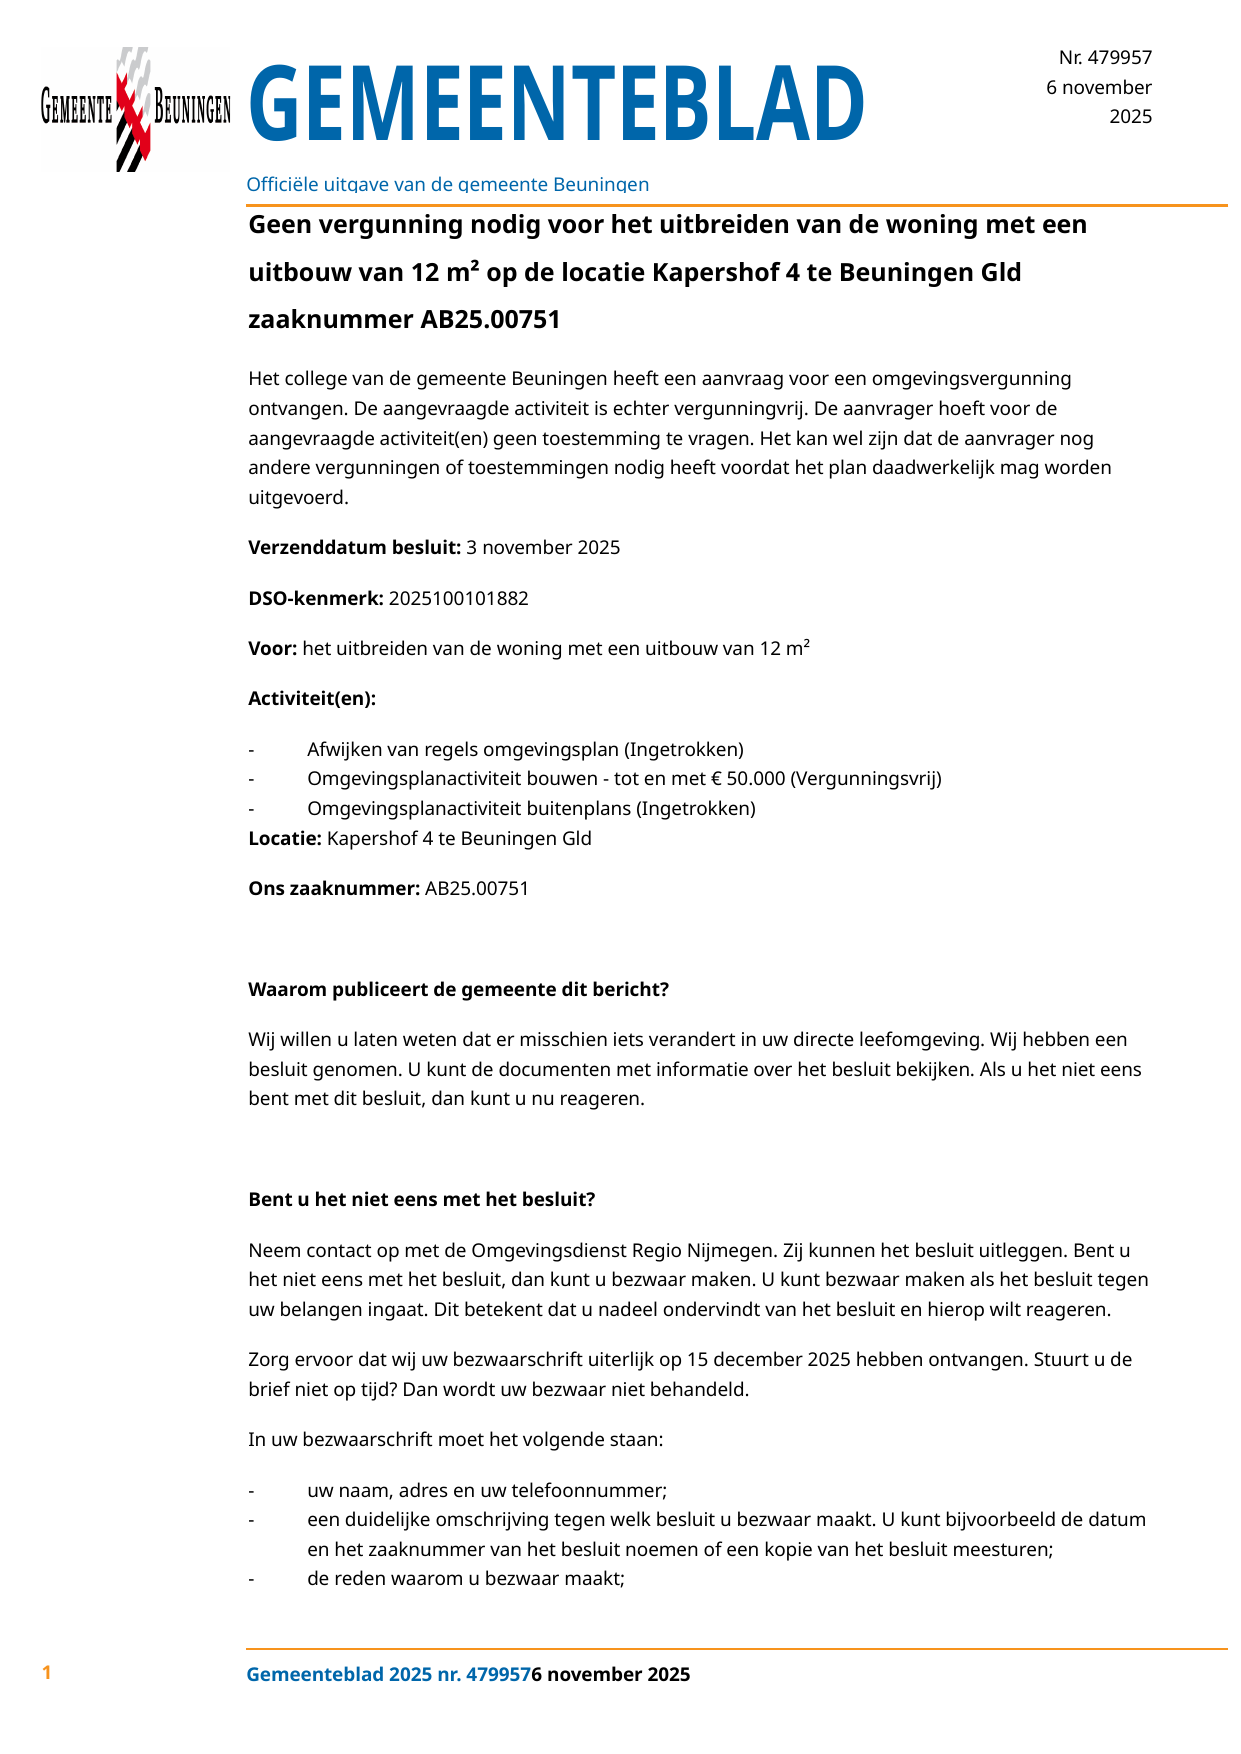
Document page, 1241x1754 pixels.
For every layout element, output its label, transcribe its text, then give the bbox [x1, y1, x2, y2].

text Waarom publiceert de gemeente dit bericht? [248, 976, 1152, 1002]
text Bent u het niet eens met het besluit? [248, 1186, 1152, 1212]
text In uw bezwaarschrift moet het volgende staan: [248, 1426, 1152, 1452]
list een duidelijke omschrijving tegen welk besluit u bezwaar maakt. U kunt bijvoorbeeld de datum en het zaaknummer van het besluit noemen of een kopie van het besluit meesturen; [248, 1506, 1152, 1562]
list Afwijken van regels omgevingsplan (Ingetrokken) [248, 736, 1152, 762]
text Locatie: Kapershof 4 te Beuningen Gld [248, 825, 1152, 850]
text Het college van de gemeente Beuningen heeft een aanvraag voor een omgevingsvergunning ontvangen. De aangevraagde activiteit is echter vergunningvrij. De aanvrager hoeft voor de aangevraagde activiteit(en) geen toestemming te vragen. Het kan wel zijn dat de aanvrager nog andere vergunningen of toestemmingen nodig heeft voordat het plan daadwerkelijk mag worden uitgevoerd. [248, 366, 1152, 509]
text Ons zaaknummer: AB25.00751 [248, 875, 1152, 901]
list Omgevingsplanactiviteit bouwen - tot en met € 50.000 (Vergunningsvrij) [248, 766, 1152, 791]
text Neem contact op met de Omgevingsdienst Regio Nijmegen. Zij kunnen het besluit uitleggen. Bent u het niet eens met het besluit, dan kunt u bezwaar maken. U kunt bezwaar maken als het besluit tegen uw belangen ingaat. Dit betekent dat u nadeel ondervindt van het besluit en hierop wilt reageren. [248, 1237, 1152, 1322]
list de reden waarom u bezwaar maakt; [248, 1566, 1152, 1591]
text Verzenddatum besluit: 3 november 2025 [248, 534, 1152, 560]
text Voor: het uitbreiden van de woning met een uitbouw van 12 m² [248, 635, 1152, 661]
text Zorg ervoor dat wij uw bezwaarschrift uiterlijk op 15 december 2025 hebben ontvangen. Stuurt u de brief niet op tijd? Dan wordt uw bezwaar niet behandeld. [248, 1346, 1152, 1402]
text Geen vergunning nodig voor het uitbreiden van de woning met een uitbouw van 12 m² op de locatie Kapershof 4 te Beuningen Gld zaaknummer AB25.00751 [248, 207, 1152, 336]
text Wij willen u laten weten dat er misschien iets verandert in uw directe leefomgeving. Wij hebben een besluit genomen. U kunt de documenten met informatie over het besluit bekijken. Als u het niet eens bent met dit besluit, dan kunt u nu reageren. [248, 1026, 1152, 1111]
list uw naam, adres en uw telefoonnummer; [248, 1477, 1152, 1502]
text Activiteit(en): [248, 686, 1152, 711]
list Omgevingsplanactiviteit buitenplans (Ingetrokken) [248, 795, 1152, 821]
picture [41, 47, 231, 172]
text DSO-kenmerk: 2025100101882 [248, 585, 1152, 610]
